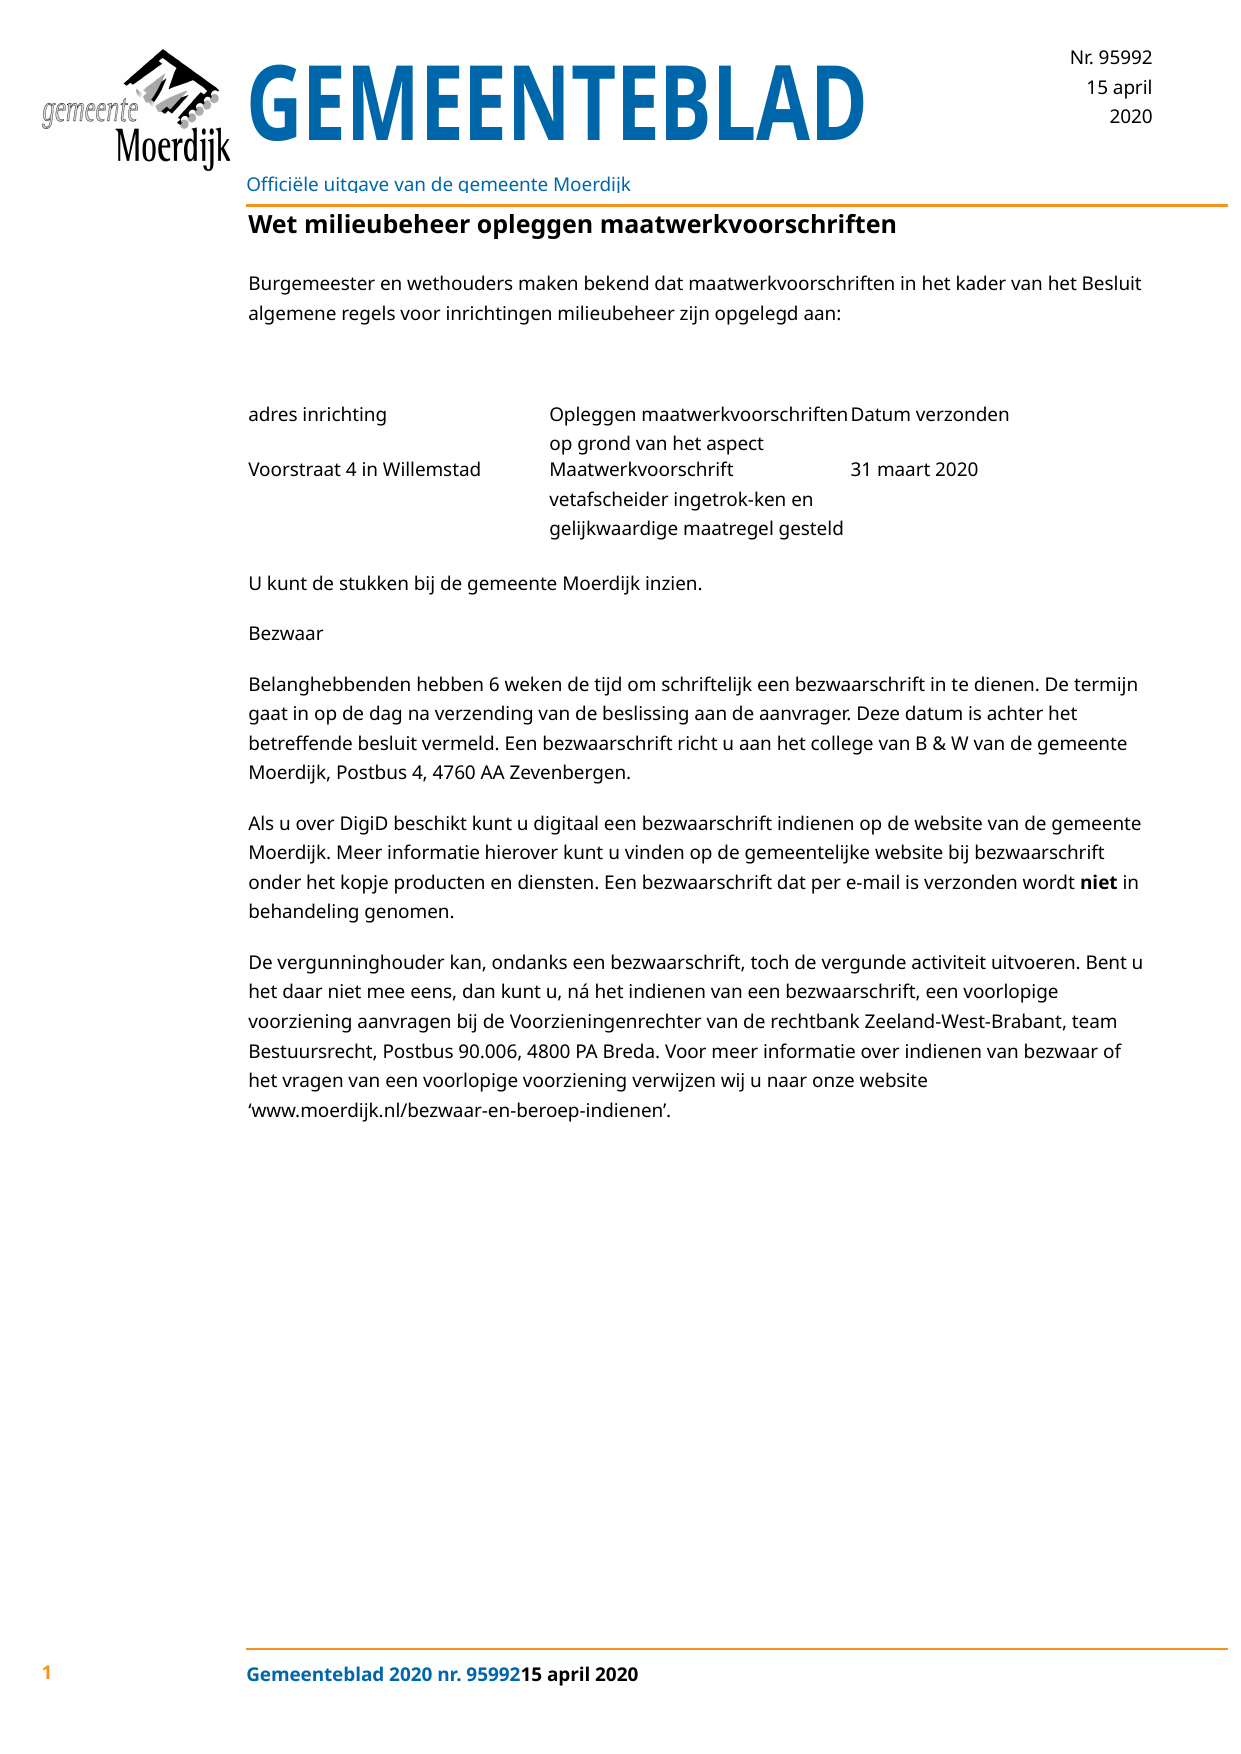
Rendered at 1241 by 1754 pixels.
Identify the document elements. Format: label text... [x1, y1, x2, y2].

table_header Opleggen maatwerkvoorschriften op grond van het aspect [549, 401, 850, 456]
table_header Datum verzonden [850, 401, 1152, 456]
text Belanghebbenden hebben 6 weken de tijd om schriftelijk een bezwaarschrift in te dienen. De termijn gaat in op de dag na verzending van de beslissing aan de aanvrager. Deze datum is achter het betreffende besluit vermeld. Een bezwaarschrift richt u aan het college van B & W van de gemeente Moerdijk, Postbus 4, 4760 AA Zevenbergen. [248, 671, 1152, 785]
table_cell Voorstraat 4 in Willemstad [248, 456, 549, 541]
table_cell [248, 541, 549, 567]
text Bezwaar [248, 620, 1152, 646]
text U kunt de stukken bij de gemeente Moerdijk inzien. [248, 570, 1152, 596]
picture [41, 47, 231, 172]
table_cell 31 maart 2020 [850, 456, 1152, 541]
table_header adres inrichting [248, 401, 549, 456]
table_cell [549, 541, 850, 567]
text Als u over DigiD beschikt kunt u digitaal een bezwaarschrift indienen op de website van de gemeente Moerdijk. Meer informatie hierover kunt u vinden op de gemeentelijke website bij bezwaarschrift onder het kopje producten en diensten. Een bezwaarschrift dat per e-mail is verzonden wordt niet in behandeling genomen. [248, 810, 1152, 924]
text De vergunninghouder kan, ondanks een bezwaarschrift, toch de vergunde activiteit uitvoeren. Bent u het daar niet mee eens, dan kunt u, ná het indienen van een bezwaarschrift, een voorlopige voorziening aanvragen bij de Voorzieningenrechter van de rechtbank Zeeland-West-Brabant, team Bestuursrecht, Postbus 90.006, 4800 PA Breda. Voor meer informatie over indienen van bezwaar of het vragen van een voorlopige voorziening verwijzen wij u naar onze website ‘www.moerdijk.nl/bezwaar-en-beroep-indienen’. [248, 949, 1152, 1123]
table_cell [850, 541, 1152, 567]
text Wet milieubeheer opleggen maatwerkvoorschriften [248, 207, 1152, 241]
text Burgemeester en wethouders maken bekend dat maatwerkvoorschriften in het kader van het Besluit algemene regels voor inrichtingen milieubeheer zijn opgelegd aan: [248, 270, 1152, 326]
table_cell Maatwerkvoorschrift vetafscheider ingetrok-ken en gelijkwaardige maatregel gesteld [549, 456, 850, 541]
